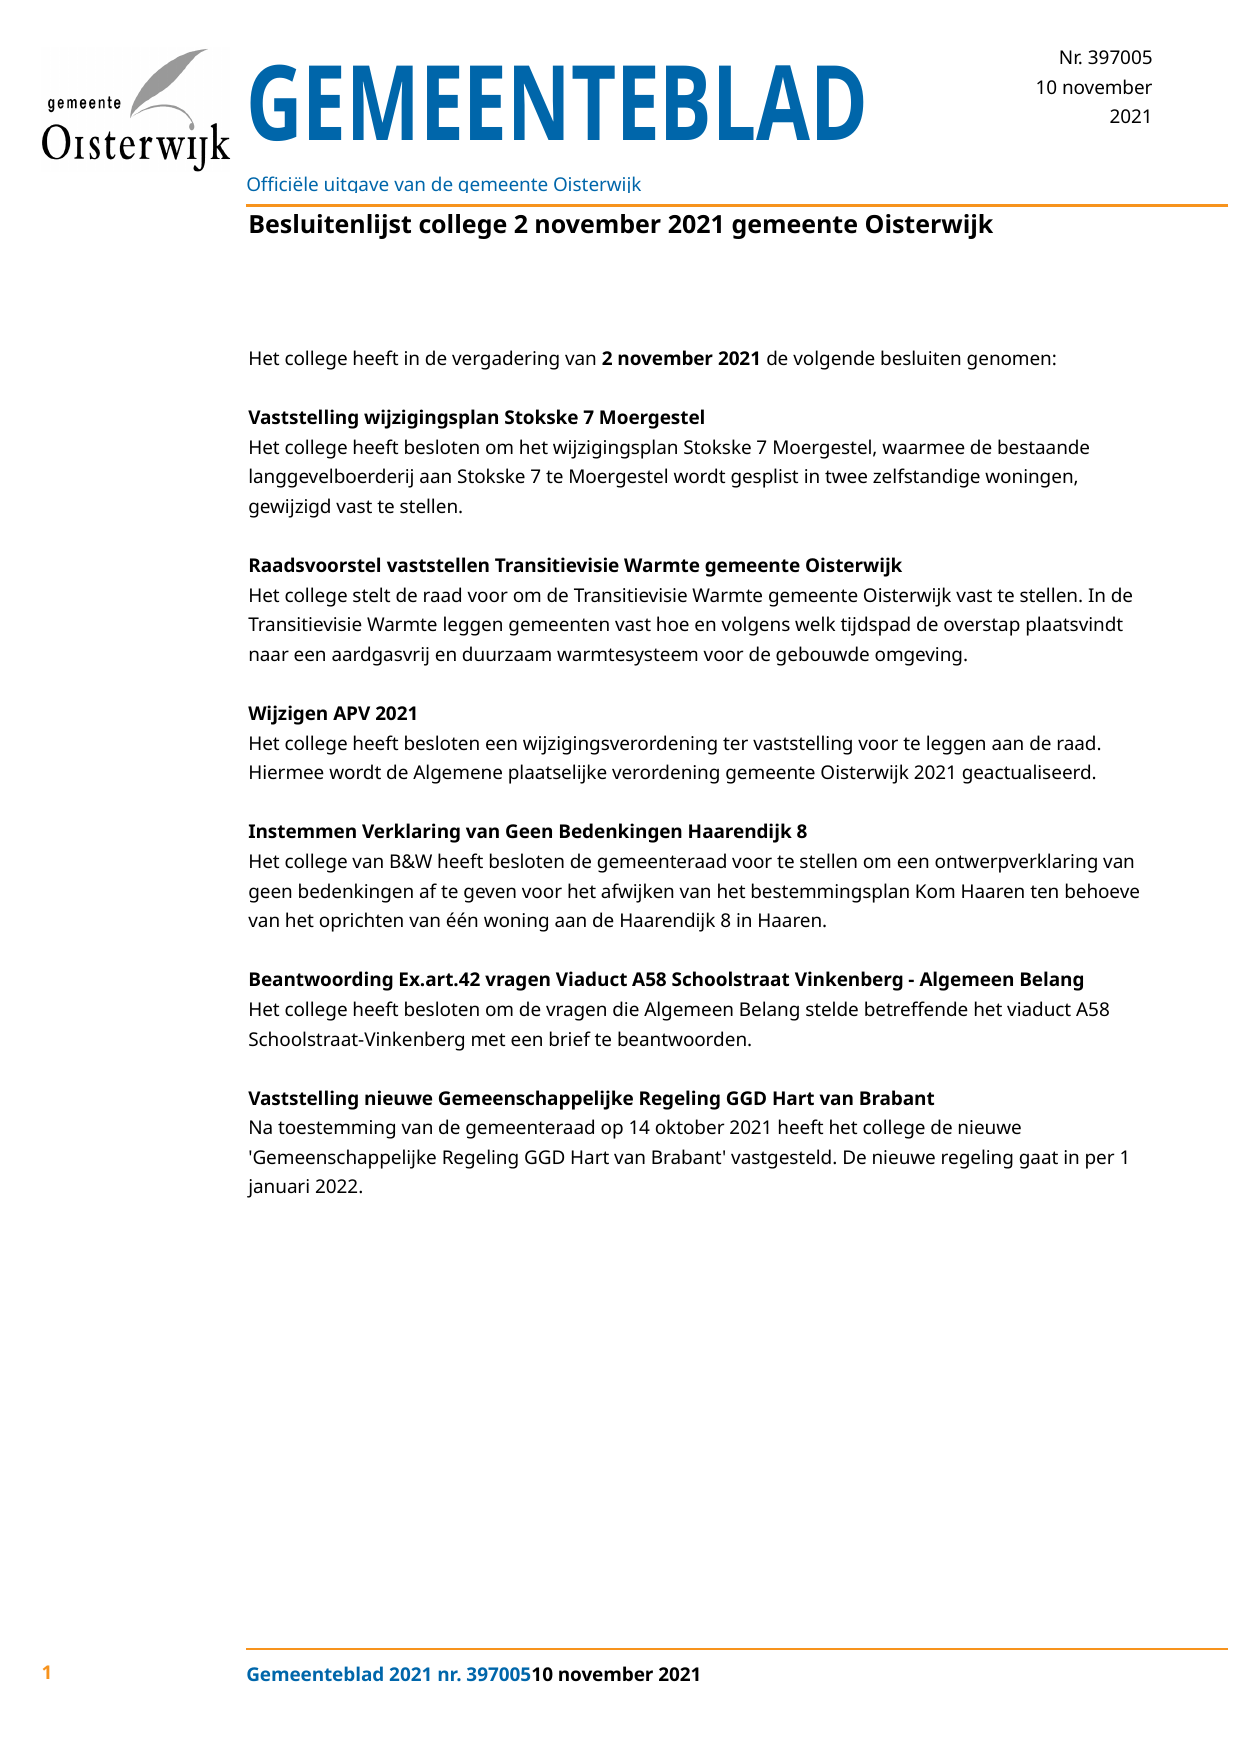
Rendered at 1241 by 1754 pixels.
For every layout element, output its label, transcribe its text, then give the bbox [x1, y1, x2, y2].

text Vaststelling wijzigingsplan Stokske 7 Moergestel [248, 404, 1152, 430]
text Het college heeft besloten om het wijzigingsplan Stokske 7 Moergestel, waarmee de bestaande langgevelboerderij aan Stokske 7 te Moergestel wordt gesplist in twee zelfstandige woningen, gewijzigd vast te stellen. [248, 434, 1152, 519]
text Besluitenlijst college 2 november 2021 gemeente Oisterwijk [248, 207, 1152, 241]
text Vaststelling nieuwe Gemeenschappelijke Regeling GGD Hart van Brabant [248, 1085, 1152, 1111]
text Het college van B&W heeft besloten de gemeenteraad voor te stellen om een ontwerpverklaring van geen bedenkingen af te geven voor het afwijken van het bestemmingsplan Kom Haaren ten behoeve van het oprichten van één woning aan de Haarendijk 8 in Haaren. [248, 848, 1152, 933]
text Beantwoording Ex.art.42 vragen Viaduct A58 Schoolstraat Vinkenberg - Algemeen Belang [248, 967, 1152, 992]
text Instemmen Verklaring van Geen Bedenkingen Haarendijk 8 [248, 819, 1152, 844]
text Het college heeft besloten om de vragen die Algemeen Belang stelde betreffende het viaduct A58 Schoolstraat-Vinkenberg met een brief te beantwoorden. [248, 996, 1152, 1051]
text Het college heeft besloten een wijzigingsverordening ter vaststelling voor te leggen aan de raad. Hiermee wordt de Algemene plaatselijke verordening gemeente Oisterwijk 2021 geactualiseerd. [248, 730, 1152, 785]
text Raadsvoorstel vaststellen Transitievisie Warmte gemeente Oisterwijk [248, 552, 1152, 578]
text Het college heeft in de vergadering van 2 november 2021 de volgende besluiten genomen: [248, 345, 1152, 371]
text Na toestemming van de gemeenteraad op 14 oktober 2021 heeft het college de nieuwe 'Gemeenschappelijke Regeling GGD Hart van Brabant' vastgesteld. De nieuwe regeling gaat in per 1 januari 2022. [248, 1114, 1152, 1199]
text Wijzigen APV 2021 [248, 700, 1152, 726]
picture [41, 47, 231, 172]
text Het college stelt de raad voor om de Transitievisie Warmte gemeente Oisterwijk vast te stellen. In de Transitievisie Warmte leggen gemeenten vast hoe en volgens welk tijdspad de overstap plaatsvindt naar een aardgasvrij en duurzaam warmtesysteem voor de gebouwde omgeving. [248, 582, 1152, 667]
